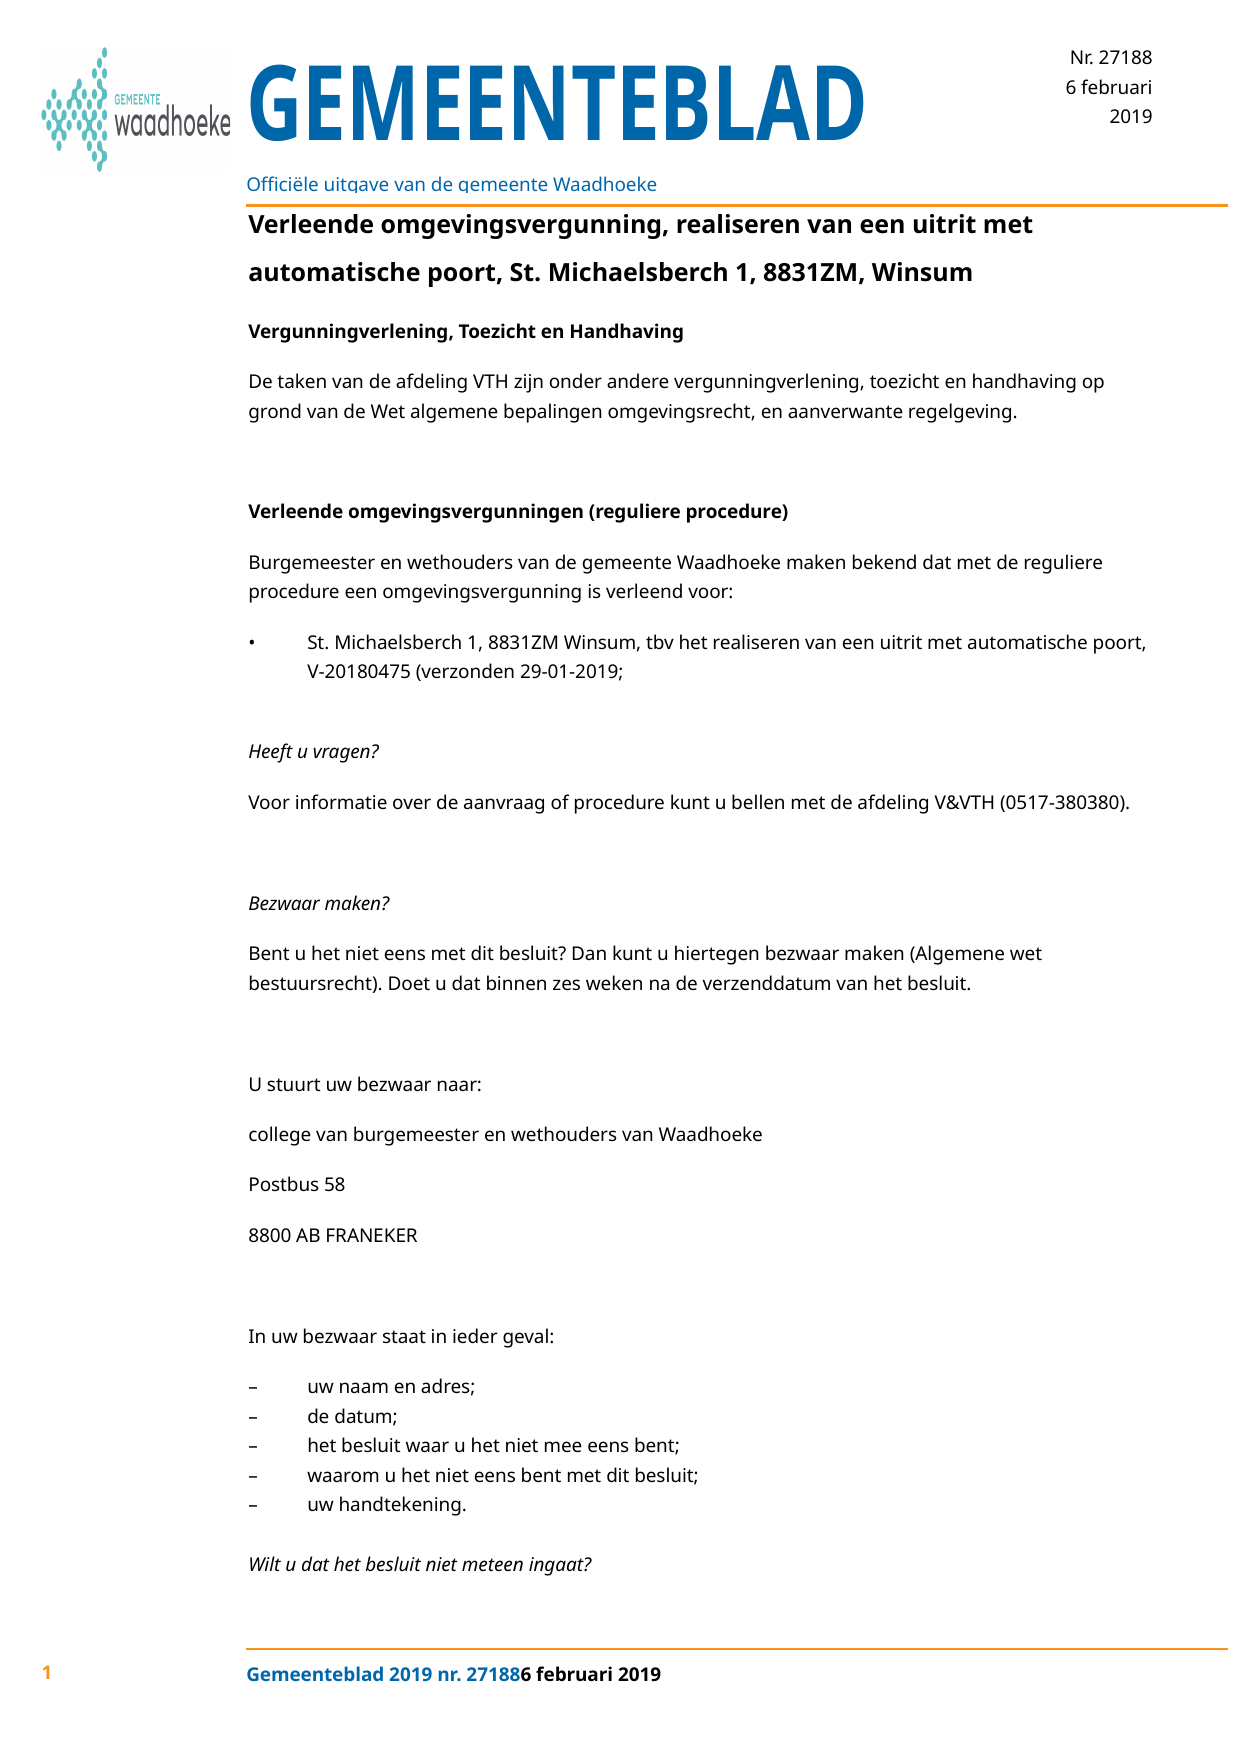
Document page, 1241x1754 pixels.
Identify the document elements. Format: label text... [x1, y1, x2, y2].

text college van burgemeester en wethouders van Waadhoeke [248, 1121, 1152, 1147]
text In uw bezwaar staat in ieder geval: [248, 1323, 1152, 1349]
list uw handtekening. [248, 1492, 1152, 1517]
text Burgemeester en wethouders van de gemeente Waadhoeke maken bekend dat met de reguliere procedure een omgevingsvergunning is verleend voor: [248, 549, 1152, 604]
list St. Michaelsberch 1, 8831ZM Winsum, tbv het realiseren van een uitrit met automatische poort, V-20180475 (verzonden 29-01-2019; [248, 629, 1152, 684]
text Verleende omgevingsvergunningen (reguliere procedure) [248, 499, 1152, 524]
text Bezwaar maken? [248, 890, 1152, 916]
text Wilt u dat het besluit niet meteen ingaat? [248, 1551, 1152, 1577]
text Verleende omgevingsvergunning, realiseren van een uitrit met automatische poort, St. Michaelsberch 1, 8831ZM, Winsum [248, 207, 1152, 288]
text 8800 AB FRANEKER [248, 1222, 1152, 1248]
picture [41, 47, 231, 172]
text U stuurt uw bezwaar naar: [248, 1071, 1152, 1097]
text Bent u het niet eens met dit besluit? Dan kunt u hiertegen bezwaar maken (Algemene wet bestuursrecht). Doet u dat binnen zes weken na de verzenddatum van het besluit. [248, 940, 1152, 996]
list uw naam en adres; [248, 1373, 1152, 1399]
text Heeft u vragen? [248, 739, 1152, 764]
text Postbus 58 [248, 1172, 1152, 1197]
list waarom u het niet eens bent met dit besluit; [248, 1462, 1152, 1488]
text De taken van de afdeling VTH zijn onder andere vergunningverlening, toezicht en handhaving op grond van de Wet algemene bepalingen omgevingsrecht, en aanverwante regelgeving. [248, 368, 1152, 424]
text Vergunningverlening, Toezicht en Handhaving [248, 318, 1152, 344]
list het besluit waar u het niet mee eens bent; [248, 1432, 1152, 1458]
list de datum; [248, 1403, 1152, 1429]
text Voor informatie over de aanvraag of procedure kunt u bellen met de afdeling V&VTH (0517-380380). [248, 789, 1152, 815]
